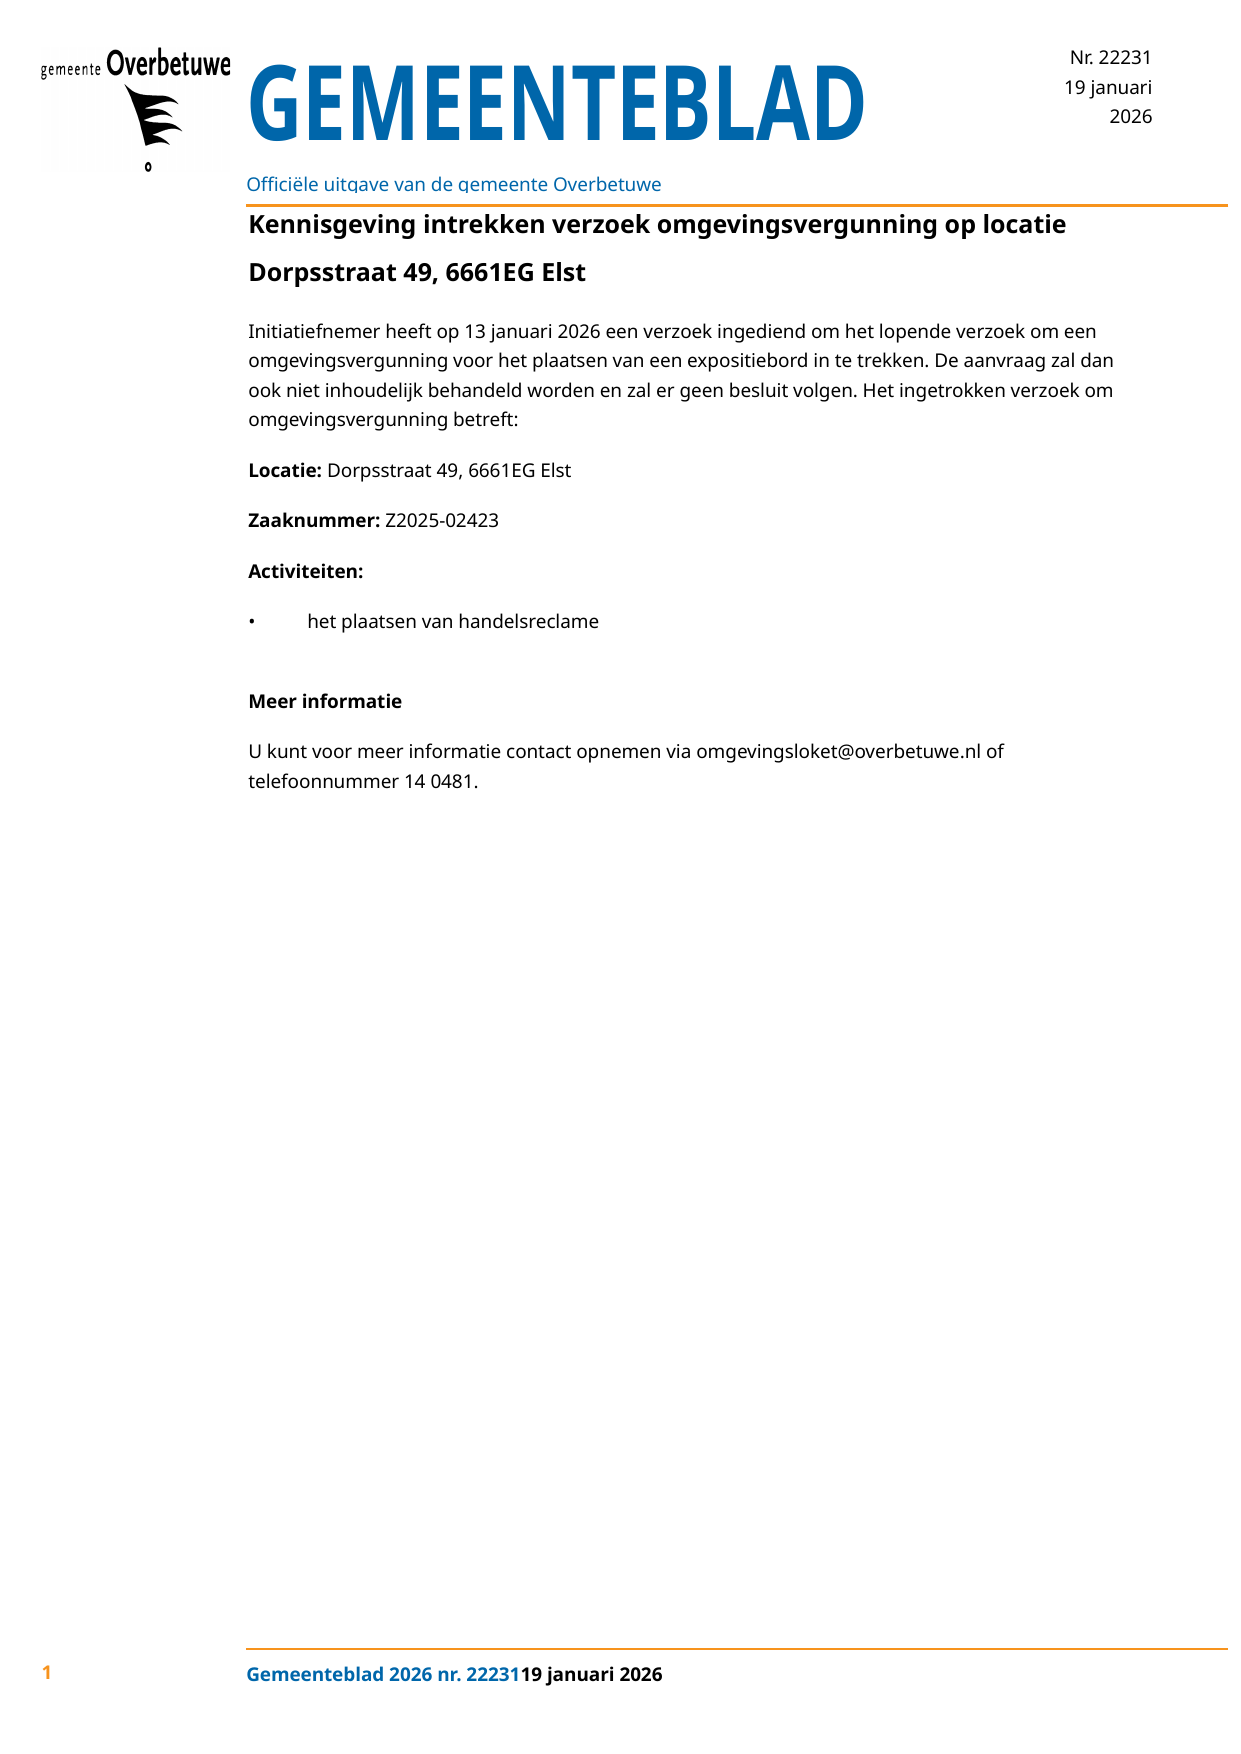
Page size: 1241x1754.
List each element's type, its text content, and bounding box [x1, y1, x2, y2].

text Kennisgeving intrekken verzoek omgevingsvergunning op locatie Dorpsstraat 49, 6661EG Elst [248, 207, 1152, 288]
text Meer informatie [248, 688, 1152, 714]
text Locatie: Dorpsstraat 49, 6661EG Elst [248, 457, 1152, 483]
text Activiteiten: [248, 558, 1152, 584]
text Zaaknummer: Z2025-02423 [248, 507, 1152, 533]
text Initiatiefnemer heeft op 13 januari 2026 een verzoek ingediend om het lopende verzoek om een omgevingsvergunning voor het plaatsen van een expositiebord in te trekken. De aanvraag zal dan ook niet inhoudelijk behandeld worden en zal er geen besluit volgen. Het ingetrokken verzoek om omgevingsvergunning betreft: [248, 318, 1152, 432]
picture [41, 47, 231, 172]
list het plaatsen van handelsreclame [248, 608, 1152, 634]
text U kunt voor meer informatie contact opnemen via omgevingsloket@overbetuwe.nl of telefoonnummer 14 0481. [248, 739, 1152, 794]
